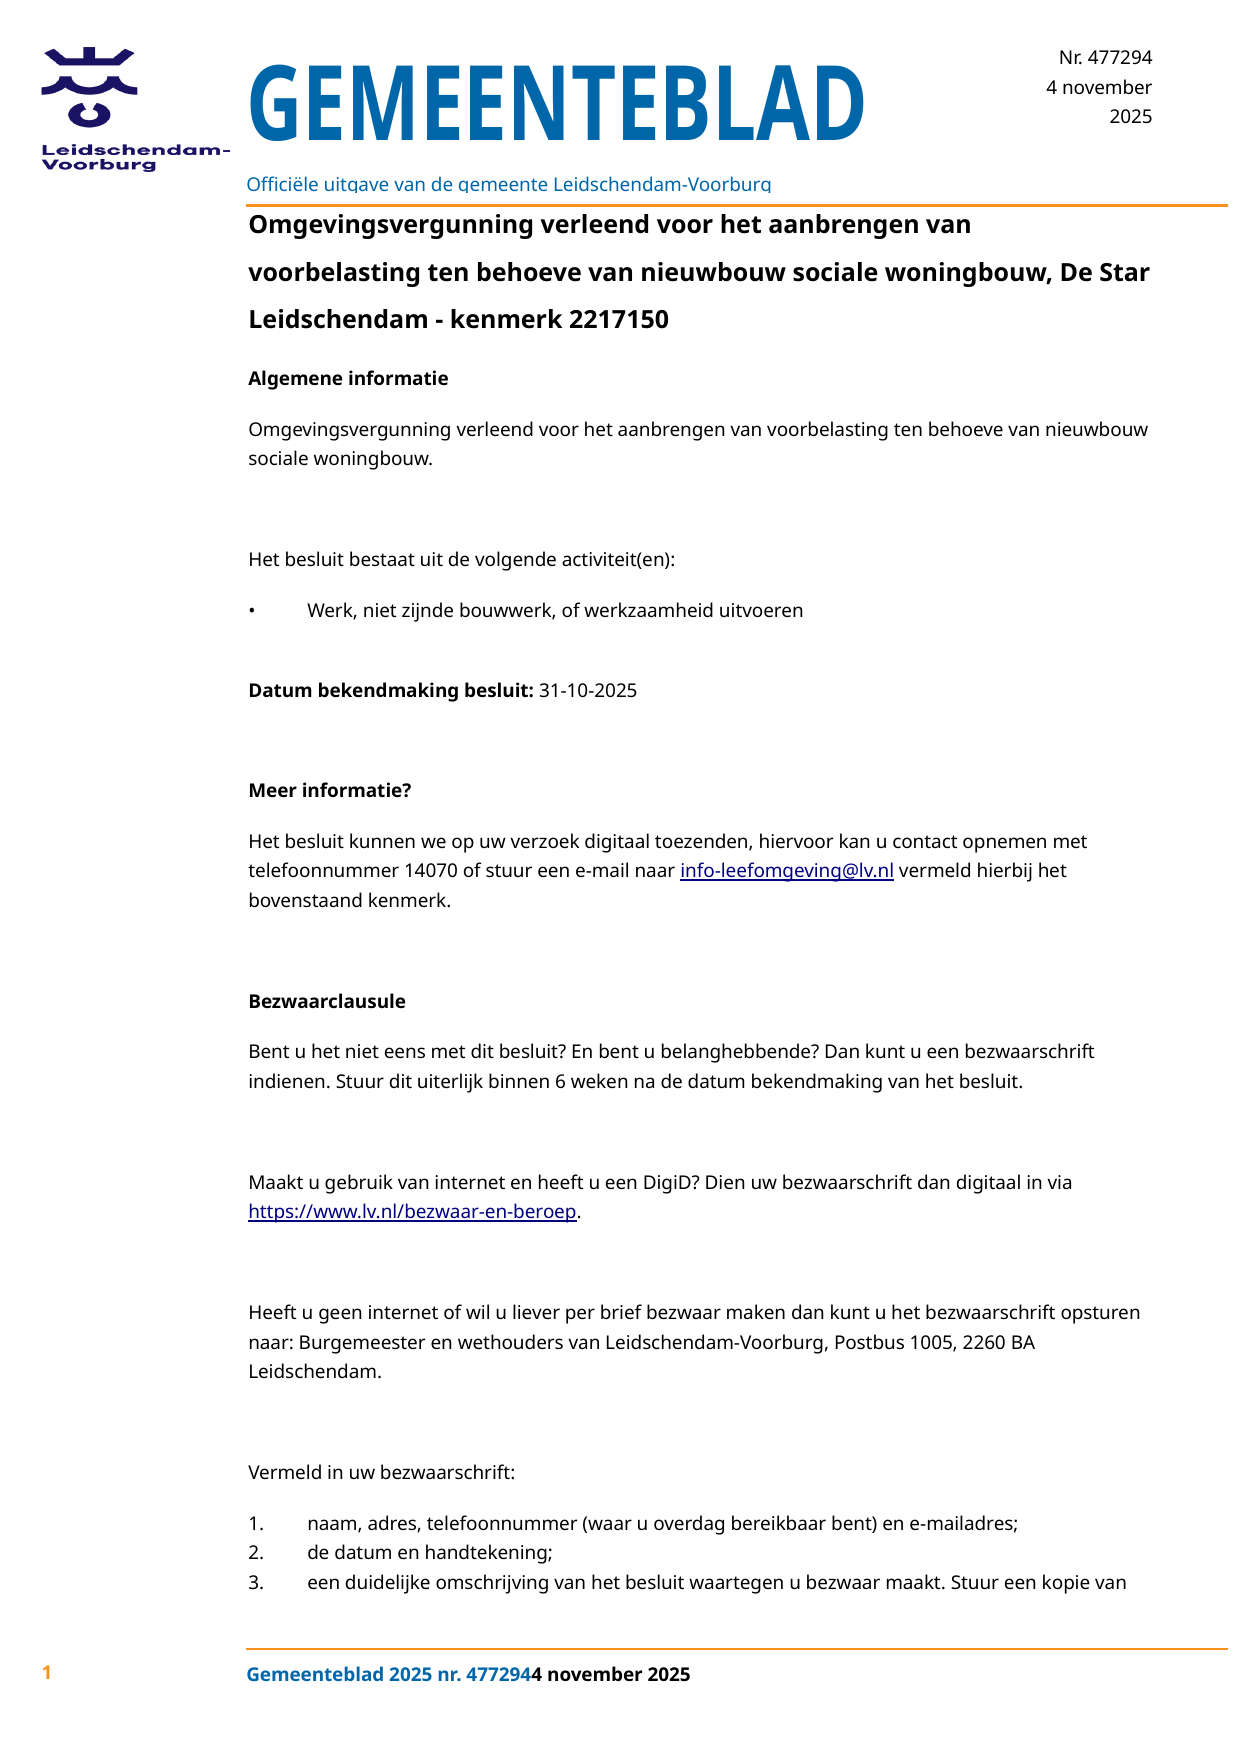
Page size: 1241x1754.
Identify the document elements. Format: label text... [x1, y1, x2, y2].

text Datum bekendmaking besluit: 31-10-2025 [248, 677, 1152, 702]
text Het besluit bestaat uit de volgende activiteit(en): [248, 546, 1152, 572]
picture [41, 47, 231, 172]
text Meer informatie? [248, 778, 1152, 803]
text Algemene informatie [248, 366, 1152, 391]
list de datum en handtekening; [248, 1539, 1152, 1565]
text Het besluit kunnen we op uw verzoek digitaal toezenden, hiervoor kan u contact opnemen met telefoonnummer 14070 of stuur een e-mail naar info-leefomgeving@lv.nl vermeld hierbij het bovenstaand kenmerk. [248, 828, 1152, 913]
text Omgevingsvergunning verleend voor het aanbrengen van voorbelasting ten behoeve van nieuwbouw sociale woningbouw, De Star Leidschendam - kenmerk 2217150 [248, 207, 1152, 336]
text Omgevingsvergunning verleend voor het aanbrengen van voorbelasting ten behoeve van nieuwbouw sociale woningbouw. [248, 416, 1152, 471]
text Vermeld in uw bezwaarschrift: [248, 1459, 1152, 1485]
list naam, adres, telefoonnummer (waar u overdag bereikbaar bent) en e-mailadres; [248, 1510, 1152, 1535]
text Bezwaarclausule [248, 988, 1152, 1014]
text Bent u het niet eens met dit besluit? En bent u belanghebbende? Dan kunt u een bezwaarschrift indienen. Stuur dit uiterlijk binnen 6 weken na de datum bekendmaking van het besluit. [248, 1038, 1152, 1094]
list Werk, niet zijnde bouwwerk, of werkzaamheid uitvoeren [248, 597, 1152, 622]
text Maakt u gebruik van internet en heeft u een DigiD? Dien uw bezwaarschrift dan digitaal in via https://www.lv.nl/bezwaar-en-beroep. [248, 1169, 1152, 1224]
list een duidelijke omschrijving van het besluit waartegen u bezwaar maakt. Stuur een kopie van [248, 1569, 1152, 1594]
text Heeft u geen internet of wil u liever per brief bezwaar maken dan kunt u het bezwaarschrift opsturen naar: Burgemeester en wethouders van Leidschendam-Voorburg, Postbus 1005, 2260 BA Leidschendam. [248, 1299, 1152, 1384]
